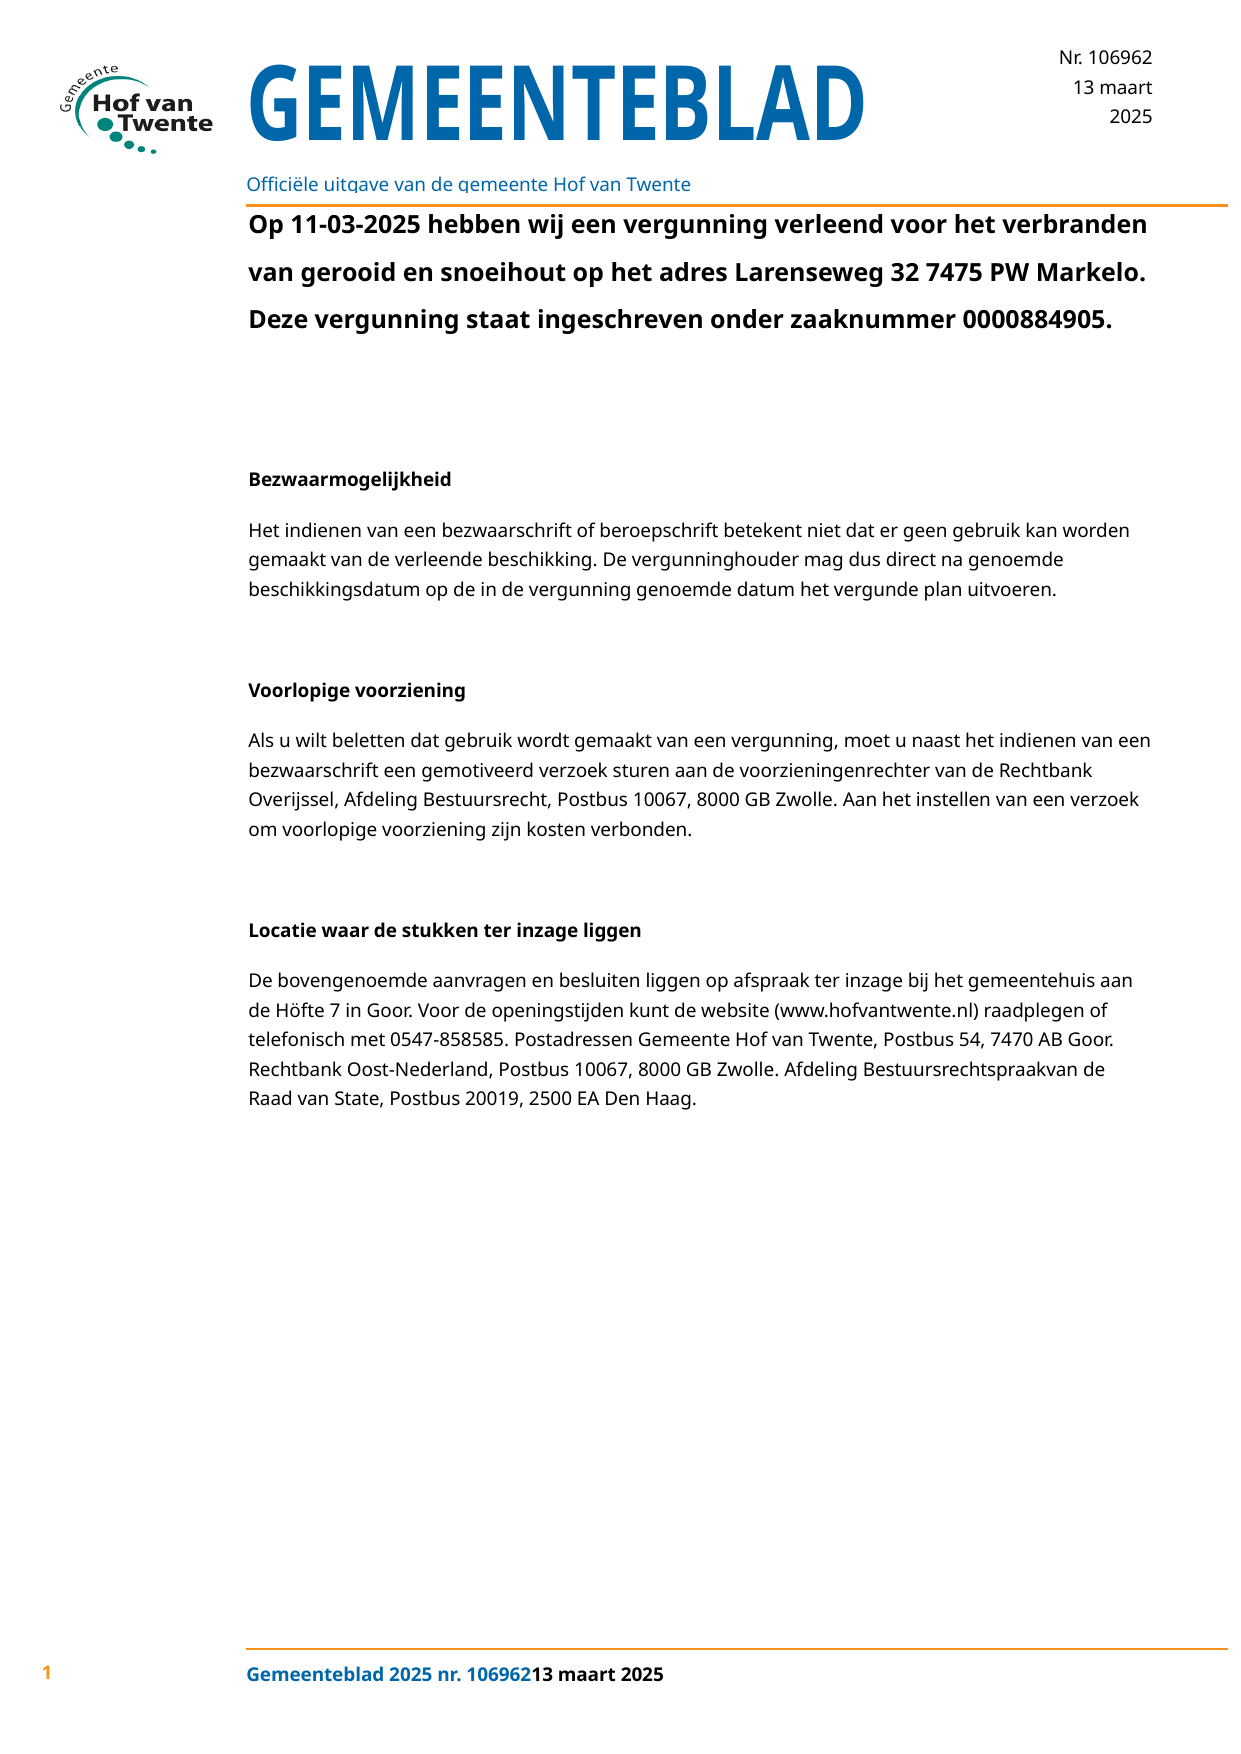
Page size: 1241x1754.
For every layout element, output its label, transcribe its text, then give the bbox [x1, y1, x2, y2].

text Locatie waar de stukken ter inzage liggen [248, 917, 1152, 942]
text Voorlopige voorziening [248, 677, 1152, 702]
text Het indienen van een bezwaarschrift of beroepschrift betekent niet dat er geen gebruik kan worden gemaakt van de verleende beschikking. De vergunninghouder mag dus direct na genoemde beschikkingsdatum op de in de vergunning genoemde datum het vergunde plan uitvoeren. [248, 517, 1152, 602]
text Bezwaarmogelijkheid [248, 466, 1152, 492]
text Als u wilt beletten dat gebruik wordt gemaakt van een vergunning, moet u naast het indienen van een bezwaarschrift een gemotiveerd verzoek sturen aan de voorzieningenrechter van de Rechtbank Overijssel, Afdeling Bestuursrecht, Postbus 10067, 8000 GB Zwolle. Aan het instellen van een verzoek om voorlopige voorziening zijn kosten verbonden. [248, 727, 1152, 842]
picture [41, 47, 231, 172]
text De bovengenoemde aanvragen en besluiten liggen op afspraak ter inzage bij het gemeentehuis aan de Höfte 7 in Goor. Voor de openingstijden kunt de website (www.hofvantwente.nl) raadplegen of telefonisch met 0547-858585. Postadressen Gemeente Hof van Twente, Postbus 54, 7470 AB Goor. Rechtbank Oost-Nederland, Postbus 10067, 8000 GB Zwolle. Afdeling Bestuursrechtspraakvan de Raad van State, Postbus 20019, 2500 EA Den Haag. [248, 967, 1152, 1111]
text Op 11-03-2025 hebben wij een vergunning verleend voor het verbranden van gerooid en snoeihout op het adres Larenseweg 32 7475 PW Markelo. Deze vergunning staat ingeschreven onder zaaknummer 0000884905. [248, 207, 1152, 336]
